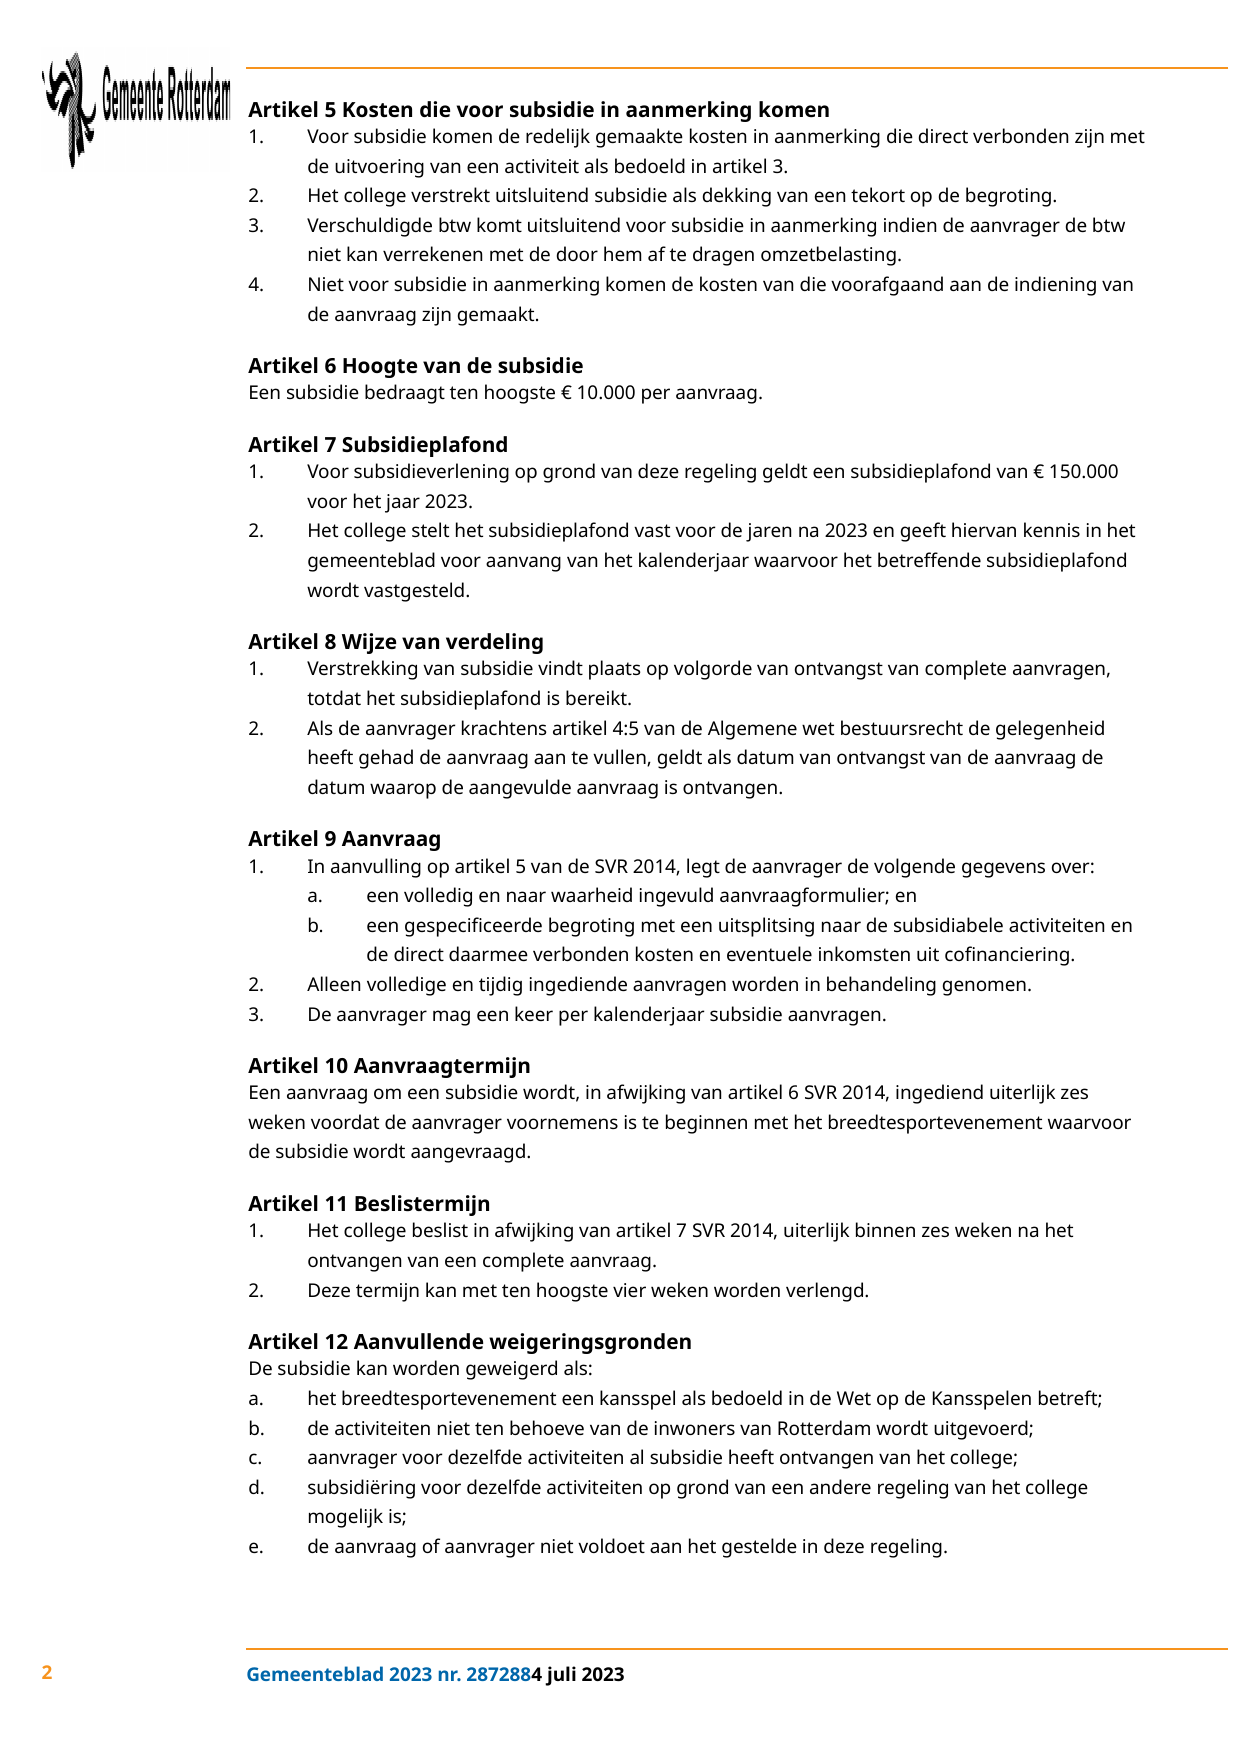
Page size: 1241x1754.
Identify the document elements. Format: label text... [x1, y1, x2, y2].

text Artikel 6 Hoogte van de subsidie [248, 351, 1152, 379]
list Niet voor subsidie in aanmerking komen de kosten van die voorafgaand aan de indiening van de aanvraag zijn gemaakt. [248, 271, 1152, 326]
list Alleen volledige en tijdig ingediende aanvragen worden in behandeling genomen. [248, 971, 1152, 997]
list de aanvraag of aanvrager niet voldoet aan het gestelde in deze regeling. [248, 1533, 1152, 1559]
list Het college stelt het subsidieplafond vast voor de jaren na 2023 en geeft hiervan kennis in het gemeenteblad voor aanvang van het kalenderjaar waarvoor het betreffende subsidieplafond wordt vastgesteld. [248, 518, 1152, 602]
text Artikel 7 Subsidieplafond [248, 430, 1152, 458]
list de activiteiten niet ten behoeve van de inwoners van Rotterdam wordt uitgevoerd; [248, 1415, 1152, 1441]
text Artikel 12 Aanvullende weigeringsgronden [248, 1327, 1152, 1356]
list aanvrager voor dezelfde activiteiten al subsidie heeft ontvangen van het college; [248, 1444, 1152, 1470]
text Een subsidie bedraagt ten hoogste € 10.000 per aanvraag. [248, 379, 1152, 405]
text Artikel 11 Beslistermijn [248, 1189, 1152, 1218]
text Artikel 9 Aanvraag [248, 824, 1152, 853]
list Als de aanvrager krachtens artikel 4:5 van de Algemene wet bestuursrecht de gelegenheid heeft gehad de aanvraag aan te vullen, geldt als datum van ontvangst van de aanvraag de datum waarop de aangevulde aanvraag is ontvangen. [248, 715, 1152, 800]
text Een aanvraag om een subsidie wordt, in afwijking van artikel 6 SVR 2014, ingediend uiterlijk zes weken voordat de aanvrager voornemens is te beginnen met het breedtesportevenement waarvoor de subsidie wordt aangevraagd. [248, 1079, 1152, 1164]
list subsidiëring voor dezelfde activiteiten op grond van een andere regeling van het college mogelijk is; [248, 1474, 1152, 1529]
list In aanvulling op artikel 5 van de SVR 2014, legt de aanvrager de volgende gegevens over: [248, 853, 1152, 878]
text De subsidie kan worden geweigerd als: [248, 1356, 1152, 1381]
list het breedtesportevenement een kansspel als bedoeld in de Wet op de Kansspelen betreft; [248, 1385, 1152, 1411]
list een gespecificeerde begroting met een uitsplitsing naar de subsidiabele activiteiten en de direct daarmee verbonden kosten en eventuele inkomsten uit cofinanciering. [307, 912, 1152, 967]
text Artikel 10 Aanvraagtermijn [248, 1051, 1152, 1079]
list Verschuldigde btw komt uitsluitend voor subsidie in aanmerking indien de aanvrager de btw niet kan verrekenen met de door hem af te dragen omzetbelasting. [248, 212, 1152, 267]
text Artikel 8 Wijze van verdeling [248, 627, 1152, 656]
list Voor subsidieverlening op grond van deze regeling geldt een subsidieplafond van € 150.000 voor het jaar 2023. [248, 458, 1152, 514]
list Deze termijn kan met ten hoogste vier weken worden verlengd. [248, 1277, 1152, 1302]
list Het college beslist in afwijking van artikel 7 SVR 2014, uiterlijk binnen zes weken na het ontvangen van een complete aanvraag. [248, 1218, 1152, 1273]
list Het college verstrekt uitsluitend subsidie als dekking van een tekort op de begroting. [248, 182, 1152, 208]
list Verstrekking van subsidie vindt plaats op volgorde van ontvangst van complete aanvragen, totdat het subsidieplafond is bereikt. [248, 656, 1152, 711]
list De aanvrager mag een keer per kalenderjaar subsidie aanvragen. [248, 1001, 1152, 1026]
picture [41, 47, 231, 172]
list Voor subsidie komen de redelijk gemaakte kosten in aanmerking die direct verbonden zijn met de uitvoering van een activiteit als bedoeld in artikel 3. [248, 123, 1152, 178]
text Artikel 5 Kosten die voor subsidie in aanmerking komen [248, 95, 1152, 123]
list een volledig en naar waarheid ingevuld aanvraagformulier; en [307, 882, 1152, 908]
